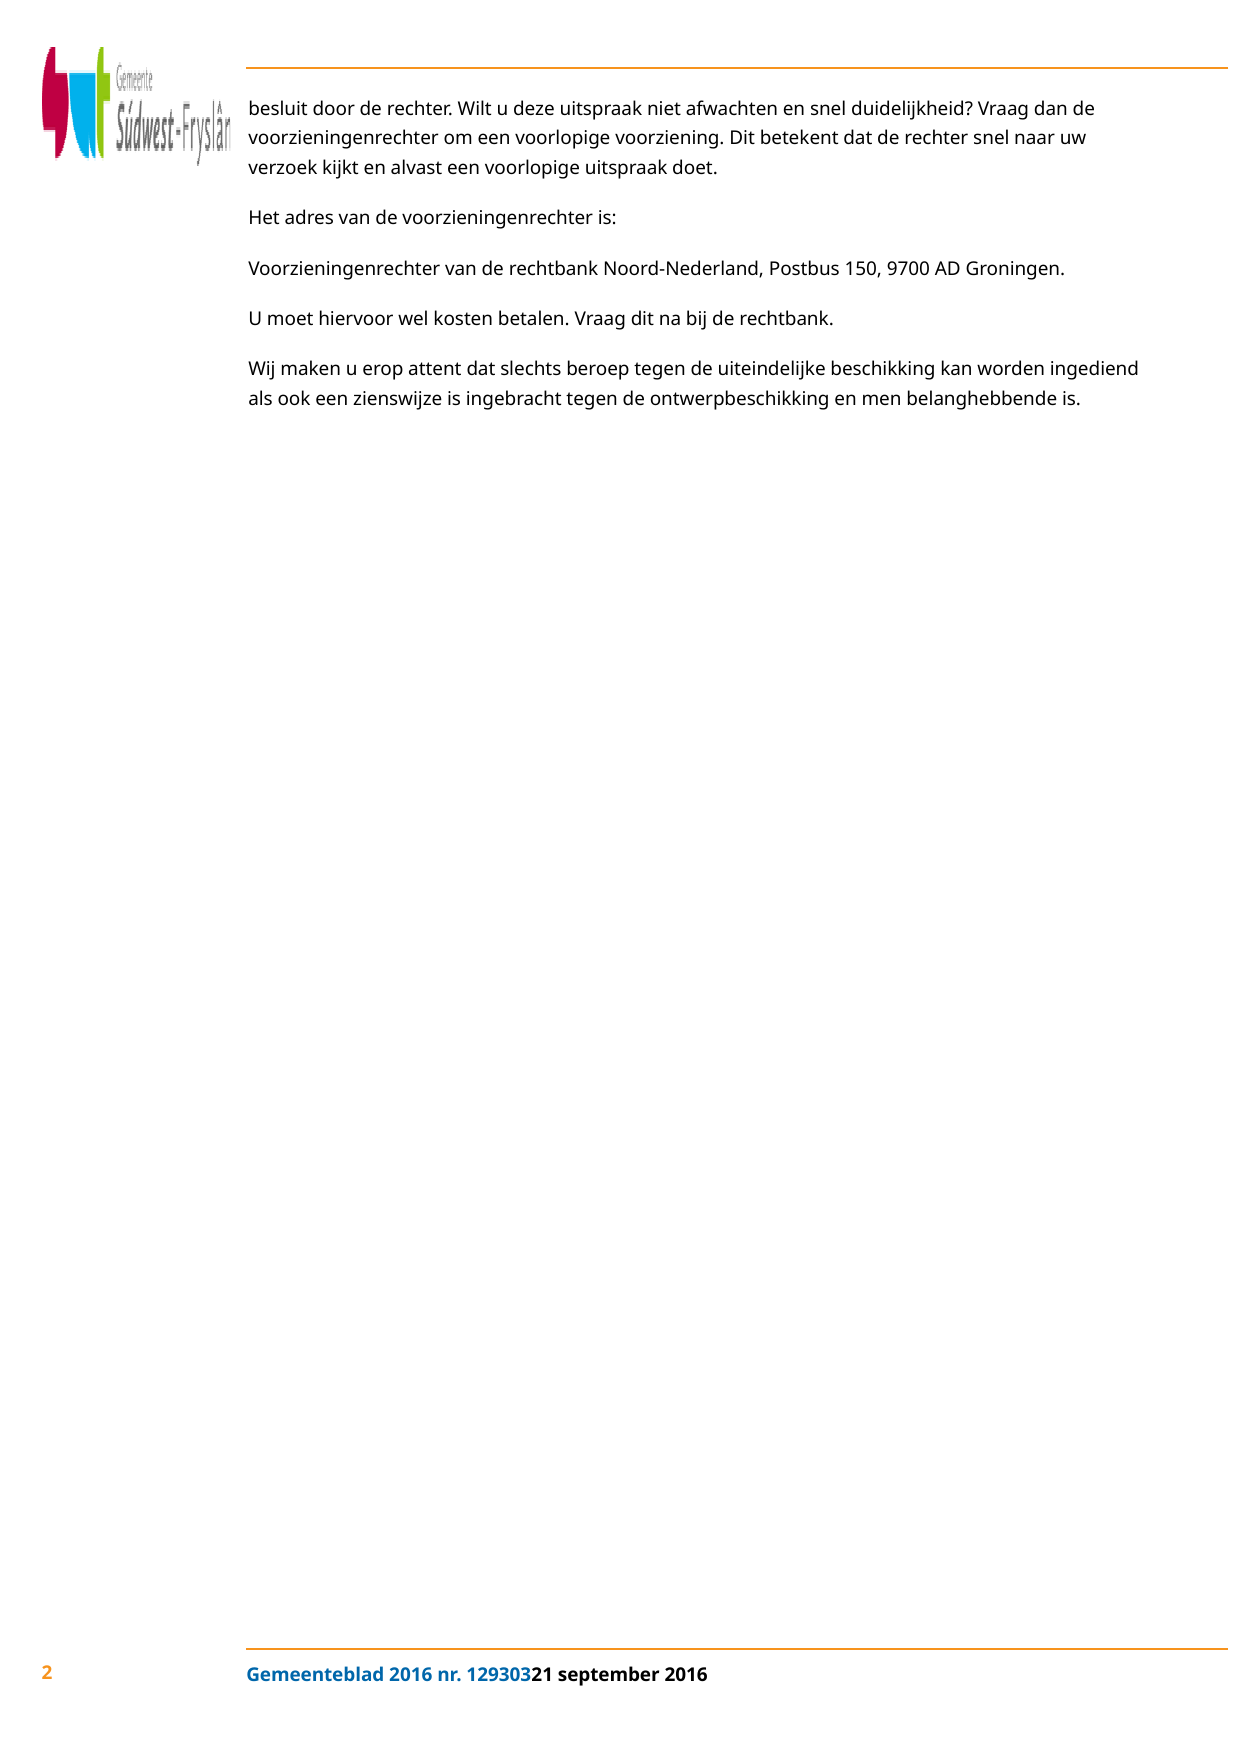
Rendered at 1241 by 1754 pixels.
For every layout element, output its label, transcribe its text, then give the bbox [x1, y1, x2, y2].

text U moet hiervoor wel kosten betalen. Vraag dit na bij de rechtbank. [248, 305, 1152, 331]
text Wij maken u erop attent dat slechts beroep tegen de uiteindelijke beschikking kan worden ingediend als ook een zienswijze is ingebracht tegen de ontwerpbeschikking en men belanghebbende is. [248, 356, 1152, 411]
text Het adres van de voorzieningenrechter is: [248, 204, 1152, 230]
text Voorzieningenrechter van de rechtbank Noord-Nederland, Postbus 150, 9700 AD Groningen. [248, 255, 1152, 281]
picture [41, 47, 231, 172]
text besluit door de rechter. Wilt u deze uitspraak niet afwachten en snel duidelijkheid? Vraag dan de voorzieningenrechter om een voorlopige voorziening. Dit betekent dat de rechter snel naar uw verzoek kijkt en alvast een voorlopige uitspraak doet. [248, 95, 1152, 180]
